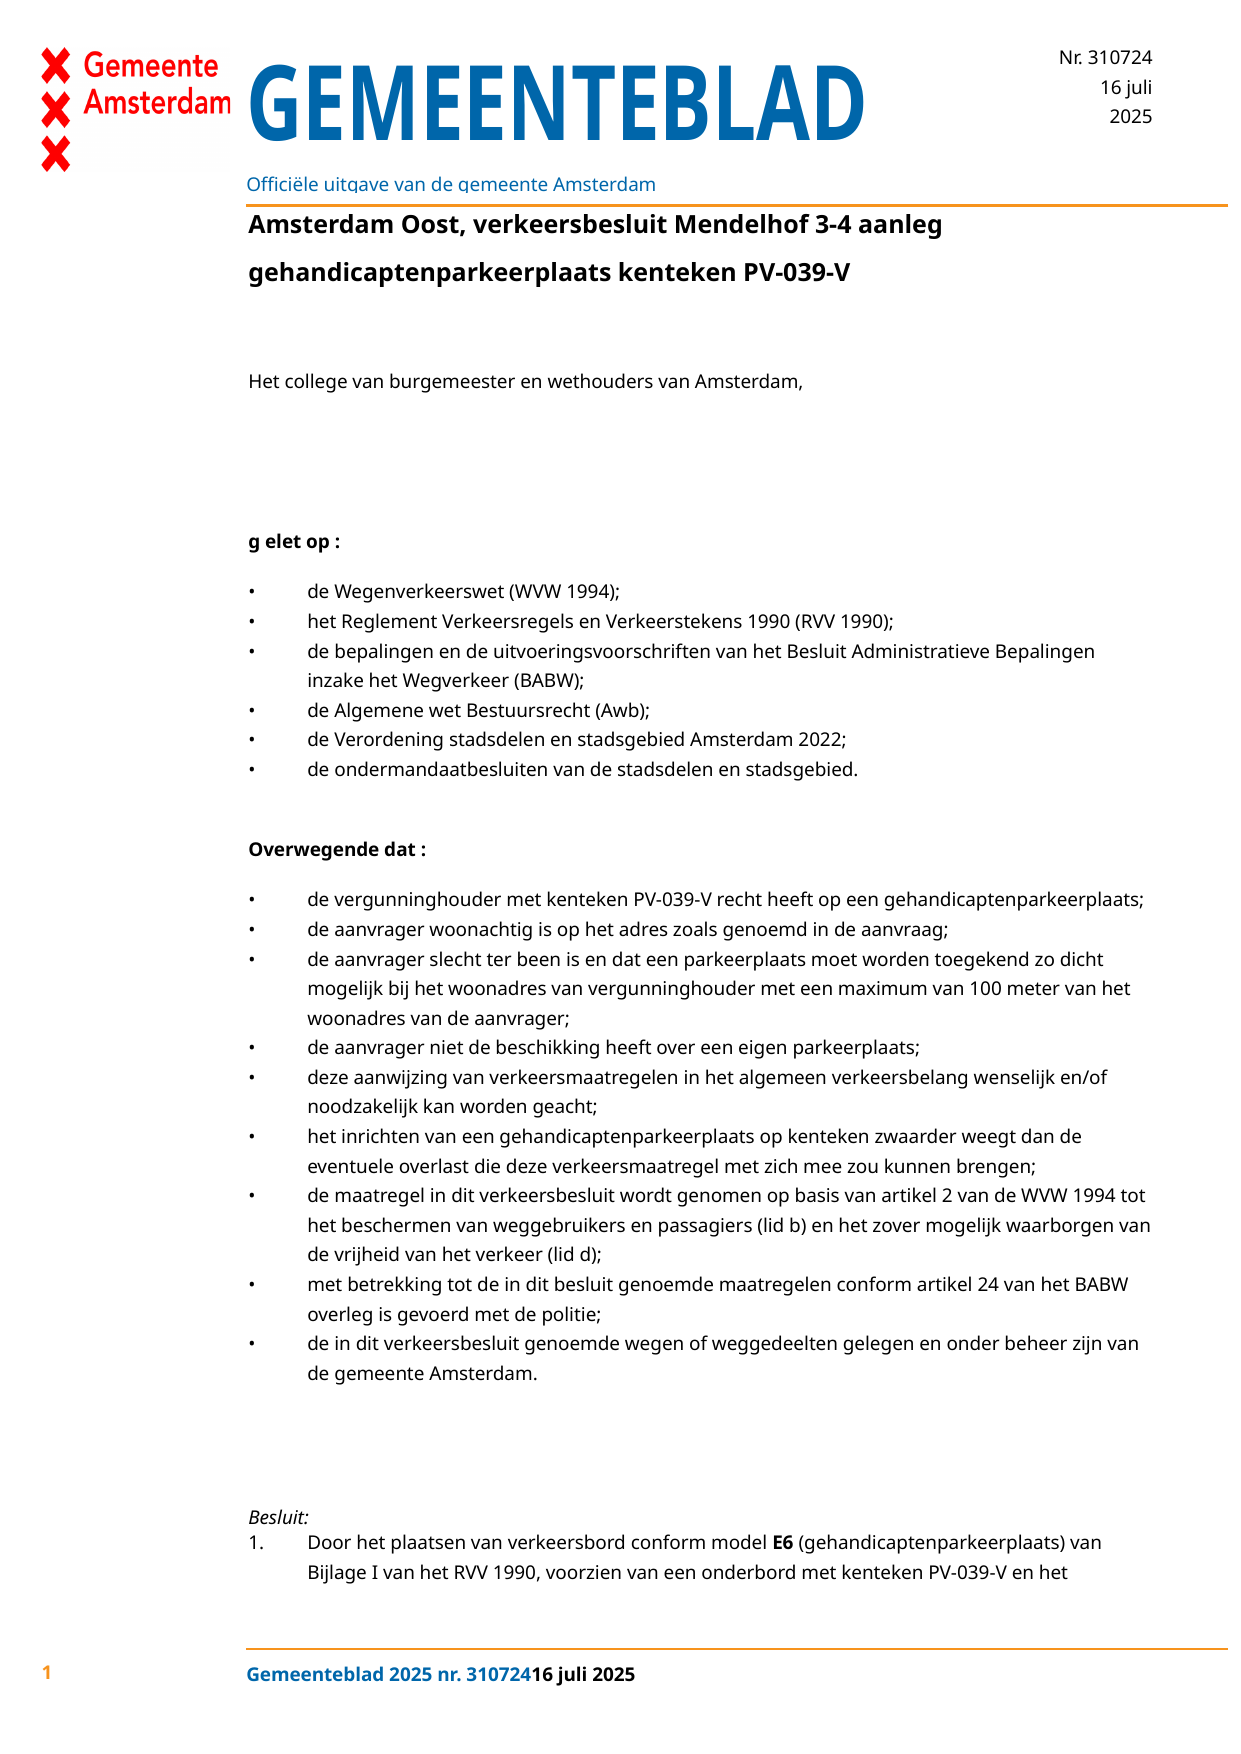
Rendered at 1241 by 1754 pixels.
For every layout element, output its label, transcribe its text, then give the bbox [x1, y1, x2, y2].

text Amsterdam Oost, verkeersbesluit Mendelhof 3-4 aanleg gehandicaptenparkeerplaats kenteken PV-039-V [248, 207, 1152, 288]
list de aanvrager niet de beschikking heeft over een eigen parkeerplaats; [248, 1034, 1152, 1060]
text Besluit: [248, 1504, 1152, 1529]
list de aanvrager slecht ter been is en dat een parkeerplaats moet worden toegekend zo dicht mogelijk bij het woonadres van vergunninghouder met een maximum van 100 meter van het woonadres van de aanvrager; [248, 946, 1152, 1031]
text Overwegende dat : [248, 836, 1152, 862]
list de vergunninghouder met kenteken PV-039-V recht heeft op een gehandicaptenparkeerplaats; [248, 887, 1152, 912]
list het Reglement Verkeersregels en Verkeerstekens 1990 (RVV 1990); [248, 608, 1152, 634]
list de in dit verkeersbesluit genoemde wegen of weggedeelten gelegen en onder beheer zijn van de gemeente Amsterdam. [248, 1330, 1152, 1386]
list met betrekking tot de in dit besluit genoemde maatregelen conform artikel 24 van het BABW overleg is gevoerd met de politie; [248, 1271, 1152, 1326]
list de ondermandaatbesluiten van de stadsdelen en stadsgebied. [248, 756, 1152, 782]
text g elet op : [248, 528, 1152, 554]
list de bepalingen en de uitvoeringsvoorschriften van het Besluit Administratieve Bepalingen inzake het Wegverkeer (BABW); [248, 638, 1152, 693]
picture [41, 47, 231, 172]
list deze aanwijzing van verkeersmaatregelen in het algemeen verkeersbelang wenselijk en/of noodzakelijk kan worden geacht; [248, 1064, 1152, 1119]
list Door het plaatsen van verkeersbord conform model E6 (gehandicaptenparkeerplaats) van Bijlage I van het RVV 1990, voorzien van een onderbord met kenteken PV-039-V en het [248, 1529, 1152, 1585]
list de Algemene wet Bestuursrecht (Awb); [248, 697, 1152, 723]
list het inrichten van een gehandicaptenparkeerplaats op kenteken zwaarder weegt dan de eventuele overlast die deze verkeersmaatregel met zich mee zou kunnen brengen; [248, 1123, 1152, 1178]
list de Verordening stadsdelen en stadsgebied Amsterdam 2022; [248, 727, 1152, 752]
list de aanvrager woonachtig is op het adres zoals genoemd in de aanvraag; [248, 916, 1152, 942]
text Het college van burgemeester en wethouders van Amsterdam, [248, 368, 1152, 394]
list de Wegenverkeerswet (WVW 1994); [248, 579, 1152, 604]
list de maatregel in dit verkeersbesluit wordt genomen op basis van artikel 2 van de WVW 1994 tot het beschermen van weggebruikers en passagiers (lid b) en het zover mogelijk waarborgen van de vrijheid van het verkeer (lid d); [248, 1182, 1152, 1267]
